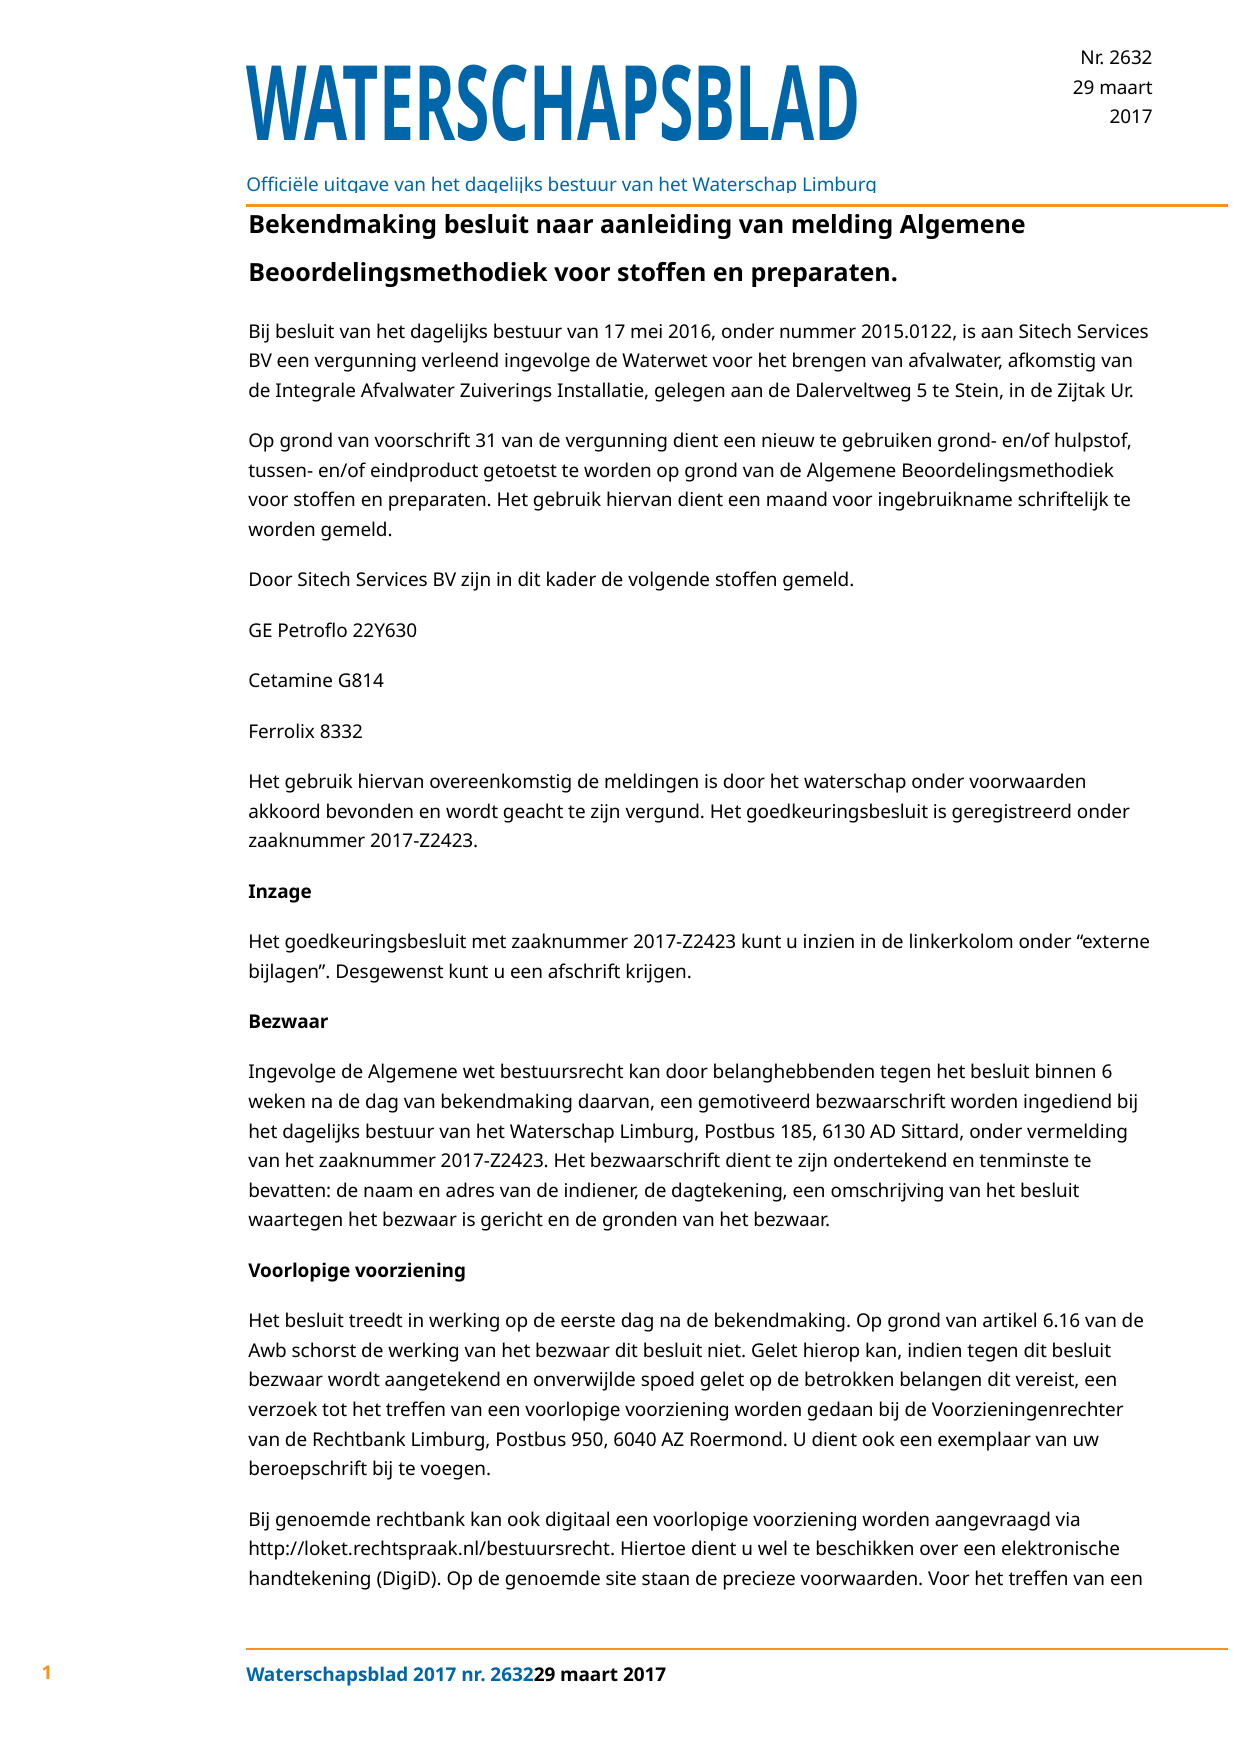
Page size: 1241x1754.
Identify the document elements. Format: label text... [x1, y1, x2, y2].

text Cetamine G814 [248, 667, 1152, 693]
text Bij genoemde rechtbank kan ook digitaal een voorlopige voorziening worden aangevraagd via http://loket.rechtspraak.nl/bestuursrecht. Hiertoe dient u wel te beschikken over een elektronische handtekening (DigiD). Op de genoemde site staan de precieze voorwaarden. Voor het treffen van een [248, 1506, 1152, 1591]
picture [41, 47, 231, 172]
text Ferrolix 8332 [248, 718, 1152, 744]
text Bezwaar [248, 1008, 1152, 1034]
text Door Sitech Services BV zijn in dit kader de volgende stoffen gemeld. [248, 567, 1152, 592]
text Het goedkeuringsbesluit met zaaknummer 2017-Z2423 kunt u inzien in de linkerkolom onder “externe bijlagen”. Desgewenst kunt u een afschrift krijgen. [248, 928, 1152, 984]
text Bekendmaking besluit naar aanleiding van melding Algemene Beoordelingsmethodiek voor stoffen en preparaten. [248, 207, 1152, 288]
text Het besluit treedt in werking op de eerste dag na de bekendmaking. Op grond van artikel 6.16 van de Awb schorst de werking van het bezwaar dit besluit niet. Gelet hierop kan, indien tegen dit besluit bezwaar wordt aangetekend en onverwijlde spoed gelet op de betrokken belangen dit vereist, een verzoek tot het treffen van een voorlopige voorziening worden gedaan bij de Voorzieningenrechter van de Rechtbank Limburg, Postbus 950, 6040 AZ Roermond. U dient ook een exemplaar van uw beroepschrift bij te voegen. [248, 1307, 1152, 1481]
text Bij besluit van het dagelijks bestuur van 17 mei 2016, onder nummer 2015.0122, is aan Sitech Services BV een vergunning verleend ingevolge de Waterwet voor het brengen van afvalwater, afkomstig van de Integrale Afvalwater Zuiverings Installatie, gelegen aan de Dalerveltweg 5 te Stein, in de Zijtak Ur. [248, 318, 1152, 403]
text Inzage [248, 878, 1152, 904]
text GE Petroflo 22Y630 [248, 617, 1152, 643]
text Op grond van voorschrift 31 van de vergunning dient een nieuw te gebruiken grond- en/of hulpstof, tussen- en/of eindproduct getoetst te worden op grond van de Algemene Beoordelingsmethodiek voor stoffen en preparaten. Het gebruik hiervan dient een maand voor ingebruikname schriftelijk te worden gemeld. [248, 427, 1152, 542]
text Ingevolge de Algemene wet bestuursrecht kan door belanghebbenden tegen het besluit binnen 6 weken na de dag van bekendmaking daarvan, een gemotiveerd bezwaarschrift worden ingediend bij het dagelijks bestuur van het Waterschap Limburg, Postbus 185, 6130 AD Sittard, onder vermelding van het zaaknummer 2017-Z2423. Het bezwaarschrift dient te zijn ondertekend en tenminste te bevatten: de naam en adres van de indiener, de dagtekening, een omschrijving van het besluit waartegen het bezwaar is gericht en de gronden van het bezwaar. [248, 1059, 1152, 1232]
text Voorlopige voorziening [248, 1257, 1152, 1283]
text Het gebruik hiervan overeenkomstig de meldingen is door het waterschap onder voorwaarden akkoord bevonden en wordt geacht te zijn vergund. Het goedkeuringsbesluit is geregistreerd onder zaaknummer 2017-Z2423. [248, 768, 1152, 853]
